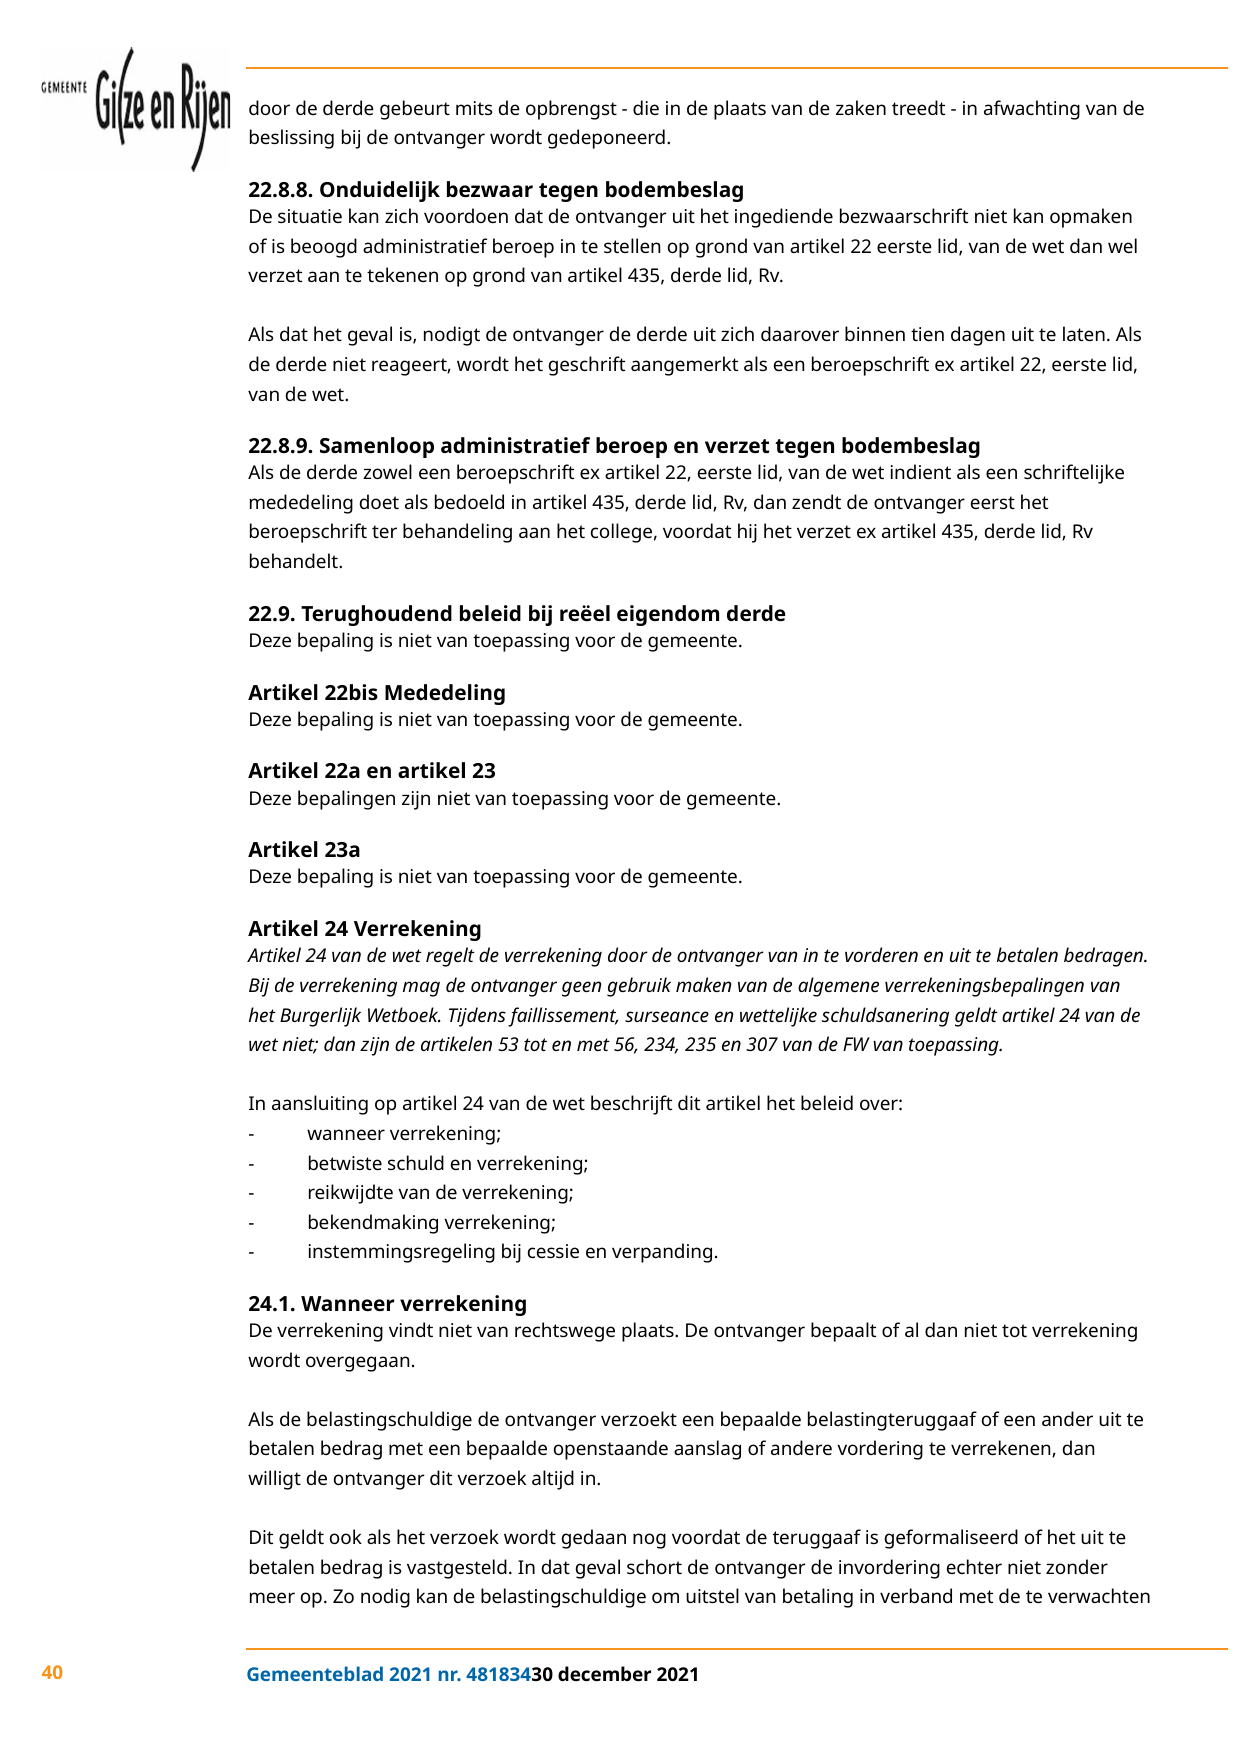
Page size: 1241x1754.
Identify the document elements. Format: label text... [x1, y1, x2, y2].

text Deze bepaling is niet van toepassing voor de gemeente. [248, 627, 1152, 653]
text 24.1. Wanneer verrekening [248, 1289, 1152, 1317]
text Dit geldt ook als het verzoek wordt gedaan nog voordat de teruggaaf is geformaliseerd of het uit te betalen bedrag is vastgesteld. In dat geval schort de ontvanger de invordering echter niet zonder meer op. Zo nodig kan de belastingschuldige om uitstel van betaling in verband met de te verwachten [248, 1524, 1152, 1609]
text Artikel 22bis Mededeling [248, 678, 1152, 706]
text Artikel 23a [248, 835, 1152, 864]
text Als de belastingschuldige de ontvanger verzoekt een bepaalde belastingteruggaaf of een ander uit te betalen bedrag met een bepaalde openstaande aanslag of andere vordering te verrekenen, dan willigt de ontvanger dit verzoek altijd in. [248, 1406, 1152, 1491]
text De verrekening vindt niet van rechtswege plaats. De ontvanger bepaalt of al dan niet tot verrekening wordt overgegaan. [248, 1317, 1152, 1373]
text Deze bepaling is niet van toepassing voor de gemeente. [248, 706, 1152, 732]
list bekendmaking verrekening; [248, 1209, 1152, 1234]
text 22.9. Terughoudend beleid bij reëel eigendom derde [248, 599, 1152, 627]
text Artikel 24 Verrekening [248, 914, 1152, 943]
text Artikel 22a en artikel 23 [248, 756, 1152, 785]
text door de derde gebeurt mits de opbrengst - die in de plaats van de zaken treedt - in afwachting van de beslissing bij de ontvanger wordt gedeponeerd. [248, 95, 1152, 150]
text 22.8.8. Onduidelijk bezwaar tegen bodembeslag [248, 175, 1152, 203]
text 22.8.9. Samenloop administratief beroep en verzet tegen bodembeslag [248, 431, 1152, 459]
text Deze bepalingen zijn niet van toepassing voor de gemeente. [248, 785, 1152, 811]
list wanneer verrekening; [248, 1120, 1152, 1146]
text Als dat het geval is, nodigt de ontvanger de derde uit zich daarover binnen tien dagen uit te laten. Als de derde niet reageert, wordt het geschrift aangemerkt als een beroepschrift ex artikel 22, eerste lid, van de wet. [248, 322, 1152, 406]
list instemmingsregeling bij cessie en verpanding. [248, 1238, 1152, 1264]
text Artikel 24 van de wet regelt de verrekening door de ontvanger van in te vorderen en uit te betalen bedragen. Bij de verrekening mag de ontvanger geen gebruik maken van de algemene verrekeningsbepalingen van het Burgerlijk Wetboek. Tijdens faillissement, surseance en wettelijke schuldsanering geldt artikel 24 van de wet niet; dan zijn de artikelen 53 tot en met 56, 234, 235 en 307 van de FW van toepassing. [248, 943, 1152, 1057]
picture [41, 47, 231, 172]
text Deze bepaling is niet van toepassing voor de gemeente. [248, 864, 1152, 889]
text De situatie kan zich voordoen dat de ontvanger uit het ingediende bezwaarschrift niet kan opmaken of is beoogd administratief beroep in te stellen op grond van artikel 22 eerste lid, van de wet dan wel verzet aan te tekenen op grond van artikel 435, derde lid, Rv. [248, 203, 1152, 288]
list reikwijdte van de verrekening; [248, 1179, 1152, 1205]
text In aansluiting op artikel 24 van de wet beschrijft dit artikel het beleid over: [248, 1091, 1152, 1116]
text Als de derde zowel een beroepschrift ex artikel 22, eerste lid, van de wet indient als een schriftelijke mededeling doet als bedoeld in artikel 435, derde lid, Rv, dan zendt de ontvanger eerst het beroepschrift ter behandeling aan het college, voordat hij het verzet ex artikel 435, derde lid, Rv behandelt. [248, 459, 1152, 574]
list betwiste schuld en verrekening; [248, 1150, 1152, 1175]
